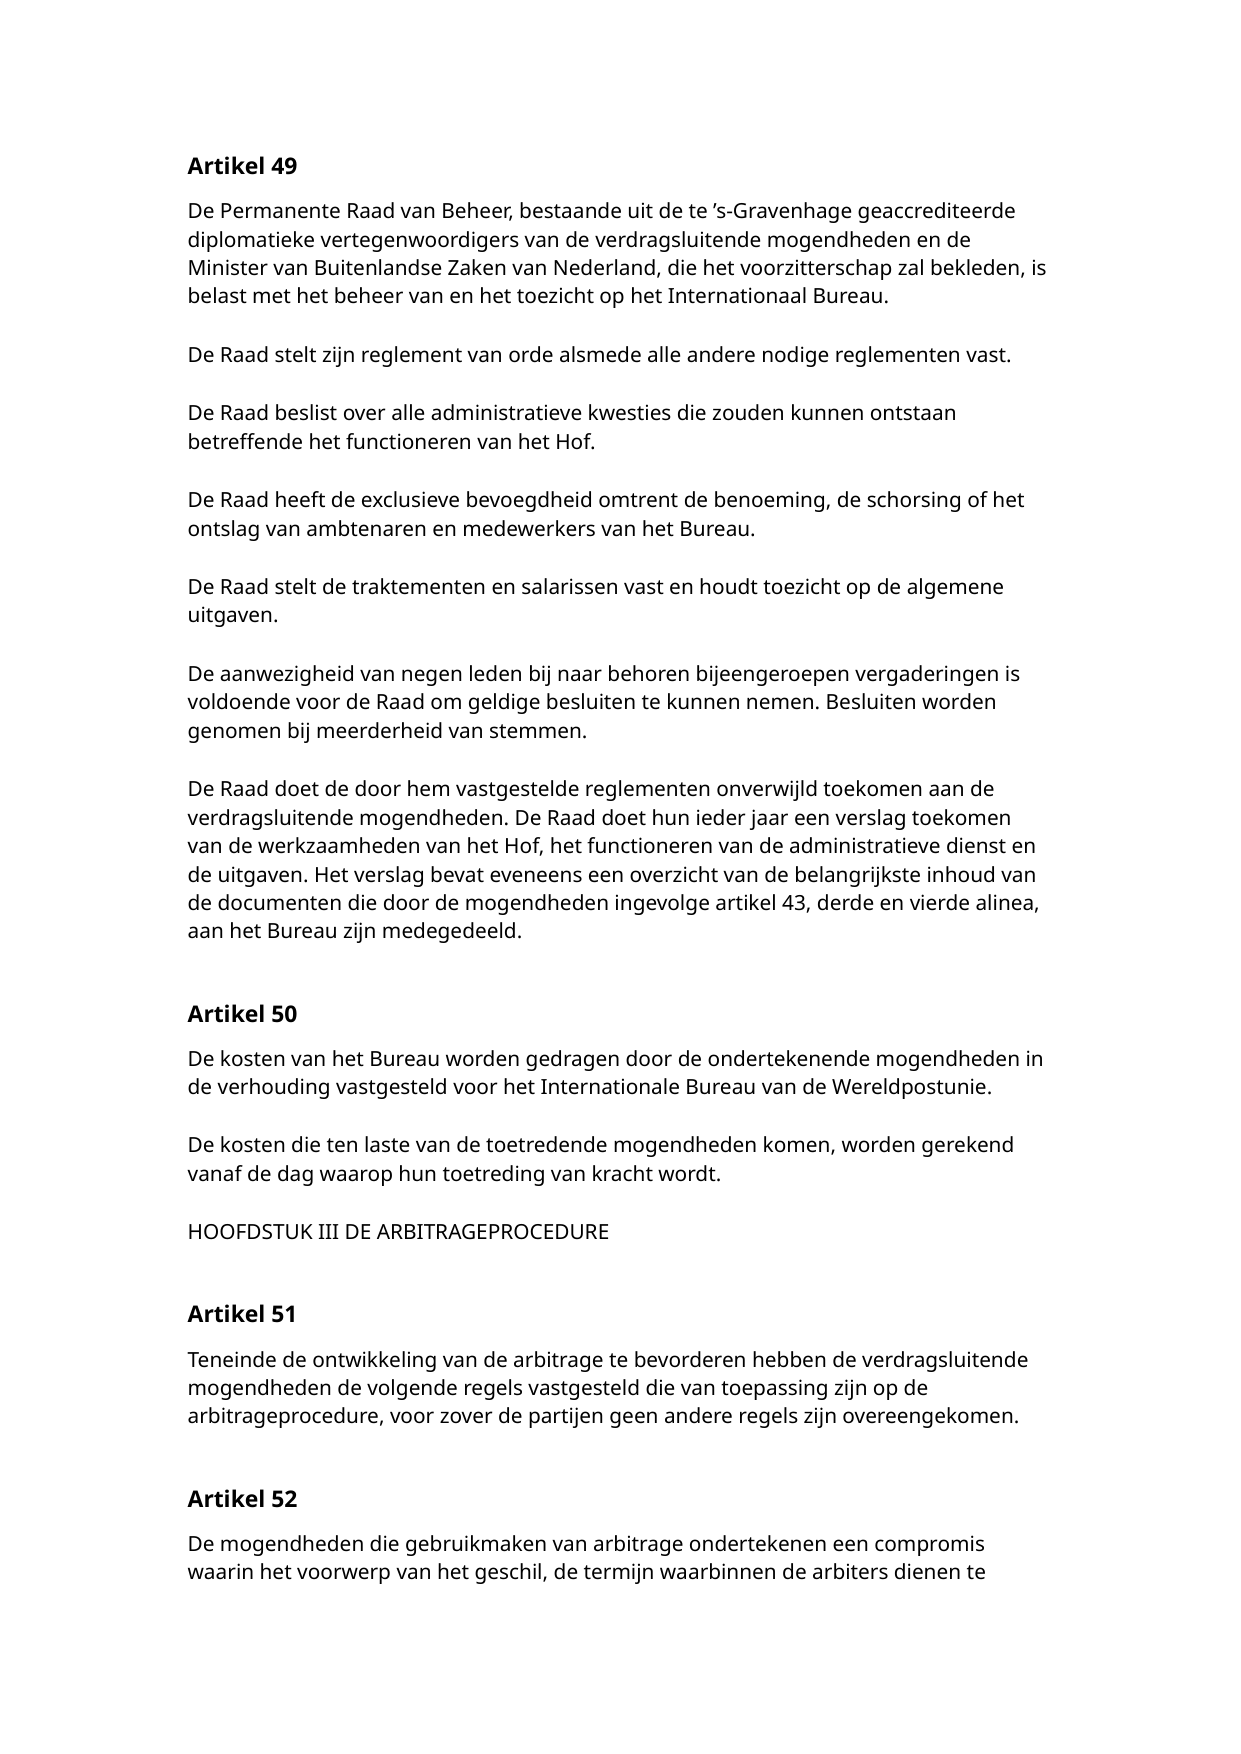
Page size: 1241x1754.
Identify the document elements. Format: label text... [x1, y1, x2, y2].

text De Raad doet de door hem vastgestelde reglementen onverwijld toekomen aan de verdragsluitende mogendheden. De Raad doet hun ieder jaar een verslag toekomen van de werkzaamheden van het Hof, het functioneren van de administratieve dienst en de uitgaven. Het verslag bevat eveneens een overzicht van de belangrijkste inhoud van de documenten die door de mogendheden ingevolge artikel 43, derde en vierde alinea, aan het Bureau zijn medegedeeld. [187, 774, 1053, 945]
subtitle HOOFDSTUK III DE ARBITRAGEPROCEDURE [187, 1217, 1053, 1246]
text De aanwezigheid van negen leden bij naar behoren bijeengeroepen vergaderingen is voldoende voor de Raad om geldige besluiten te kunnen nemen. Besluiten worden genomen bij meerderheid van stemmen. [187, 659, 1053, 744]
text Teneinde de ontwikkeling van de arbitrage te bevorderen hebben de verdragsluitende mogendheden de volgende regels vastgesteld die van toepassing zijn op de arbitrageprocedure, voor zover de partijen geen andere regels zijn overeengekomen. [187, 1345, 1053, 1430]
subtitle Artikel 51 [187, 1298, 1053, 1330]
subtitle Artikel 52 [187, 1482, 1053, 1514]
text De Raad stelt zijn reglement van orde alsmede alle andere nodige reglementen vast. [187, 340, 1053, 368]
subtitle Artikel 49 [187, 150, 1053, 181]
text De Raad heeft de exclusieve bevoegdheid omtrent de benoeming, de schorsing of het ontslag van ambtenaren en medewerkers van het Bureau. [187, 485, 1053, 542]
text De kosten die ten laste van de toetredende mogendheden komen, worden gerekend vanaf de dag waarop hun toetreding van kracht wordt. [187, 1131, 1053, 1187]
text De mogendheden die gebruikmaken van arbitrage ondertekenen een compromis waarin het voorwerp van het geschil, de termijn waarbinnen de arbiters dienen te [187, 1529, 1053, 1586]
subtitle Artikel 50 [187, 997, 1053, 1029]
text De kosten van het Bureau worden gedragen door de ondertekenende mogendheden in de verhouding vastgesteld voor het Internationale Bureau van de Wereldpostunie. [187, 1044, 1053, 1101]
text De Permanente Raad van Beheer, bestaande uit de te ’s-Gravenhage geaccrediteerde diplomatieke vertegenwoordigers van de verdragsluitende mogendheden en de Minister van Buitenlandse Zaken van Nederland, die het voorzitterschap zal bekleden, is belast met het beheer van en het toezicht op het Internationaal Bureau. [187, 196, 1053, 310]
text De Raad beslist over alle administratieve kwesties die zouden kunnen ontstaan betreffende het functioneren van het Hof. [187, 398, 1053, 455]
text De Raad stelt de traktementen en salarissen vast en houdt toezicht op de algemene uitgaven. [187, 572, 1053, 629]
